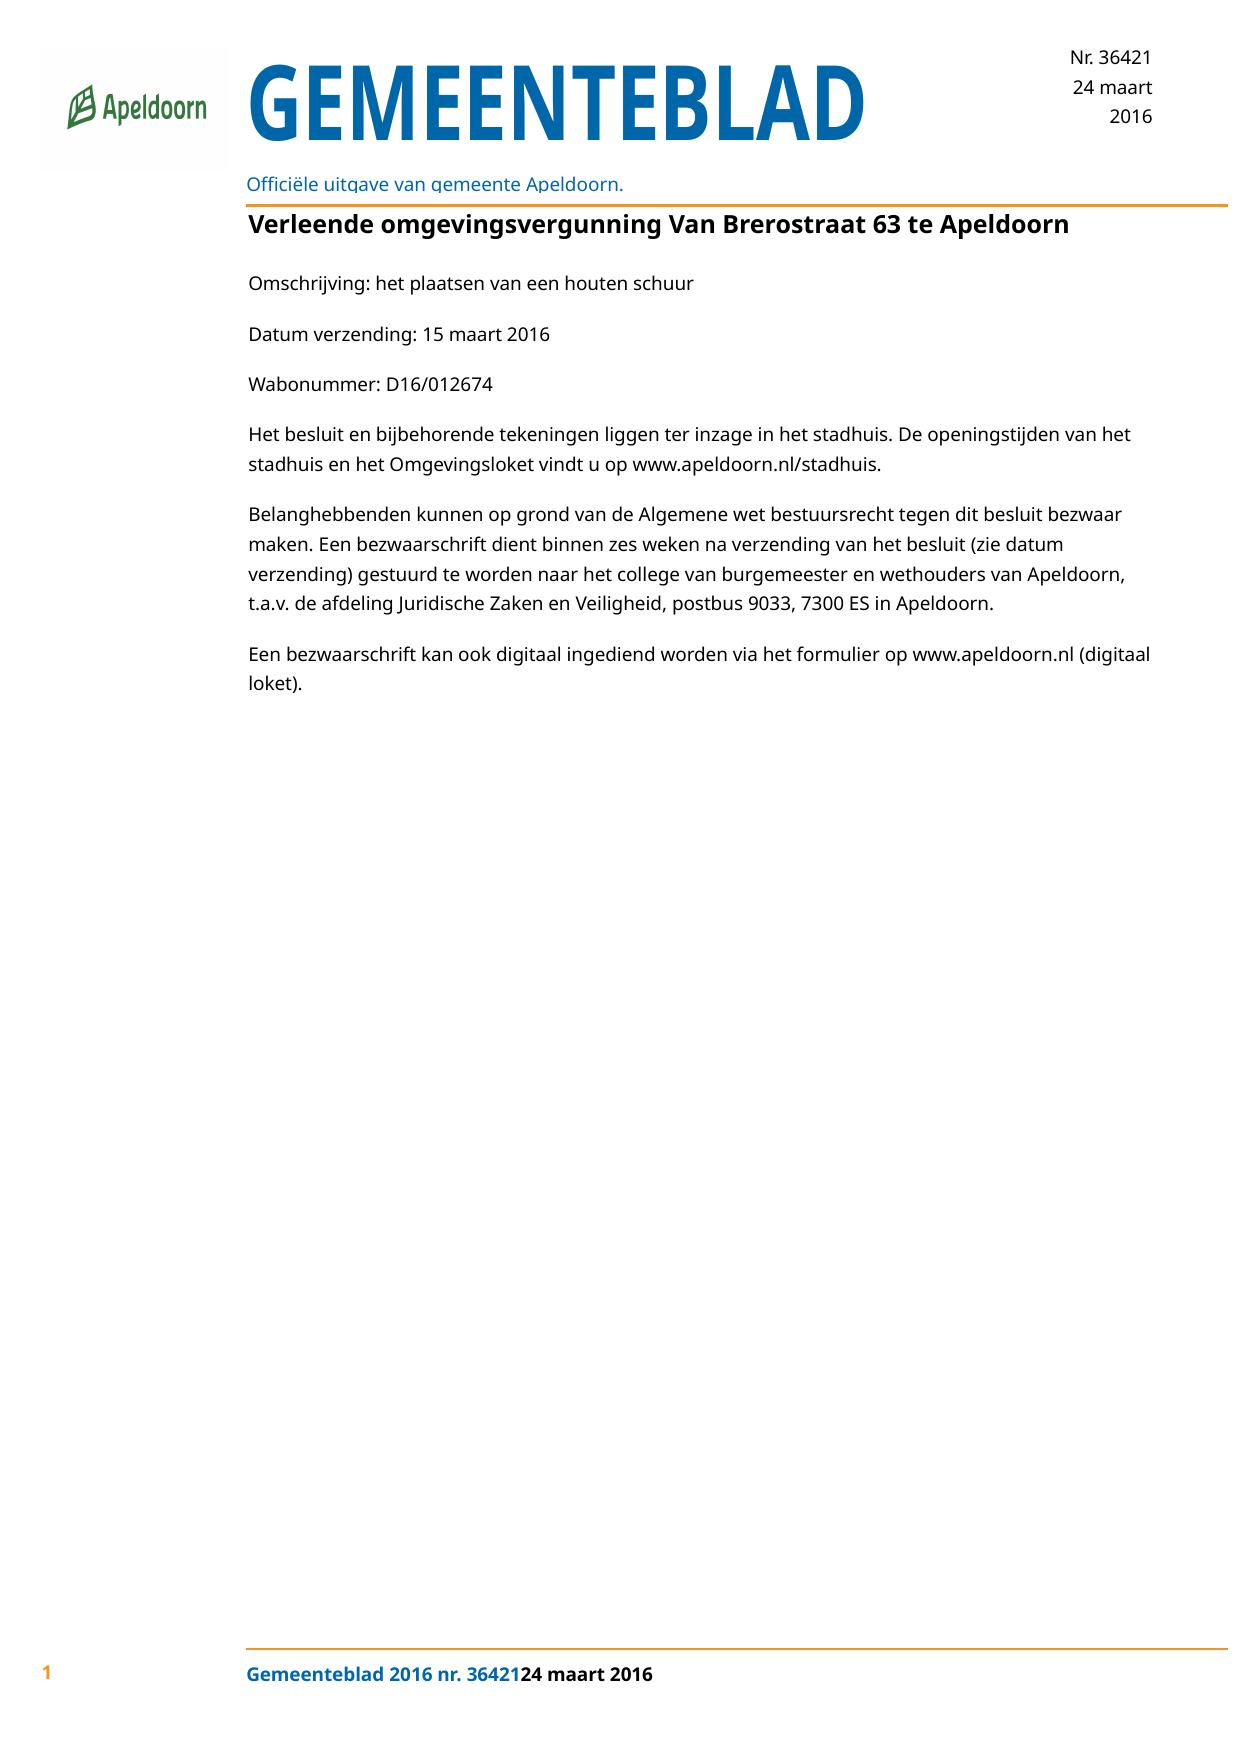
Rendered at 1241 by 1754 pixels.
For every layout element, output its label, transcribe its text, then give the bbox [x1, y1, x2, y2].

text Belanghebbenden kunnen op grond van de Algemene wet bestuursrecht tegen dit besluit bezwaar maken. Een bezwaarschrift dient binnen zes weken na verzending van het besluit (zie datum verzending) gestuurd te worden naar het college van burgemeester en wethouders van Apeldoorn, t.a.v. de afdeling Juridische Zaken en Veiligheid, postbus 9033, 7300 ES in Apeldoorn. [248, 502, 1152, 616]
text Omschrijving: het plaatsen van een houten schuur [248, 270, 1152, 296]
text Het besluit en bijbehorende tekeningen liggen ter inzage in het stadhuis. De openingstijden van het stadhuis en het Omgevingsloket vindt u op www.apeldoorn.nl/stadhuis. [248, 422, 1152, 477]
text Wabonummer: D16/012674 [248, 371, 1152, 397]
text Een bezwaarschrift kan ook digitaal ingediend worden via het formulier op www.apeldoorn.nl (digitaal loket). [248, 641, 1152, 696]
text Datum verzending: 15 maart 2016 [248, 321, 1152, 346]
picture [41, 47, 231, 172]
text Verleende omgevingsvergunning Van Brerostraat 63 te Apeldoorn [248, 207, 1152, 241]
